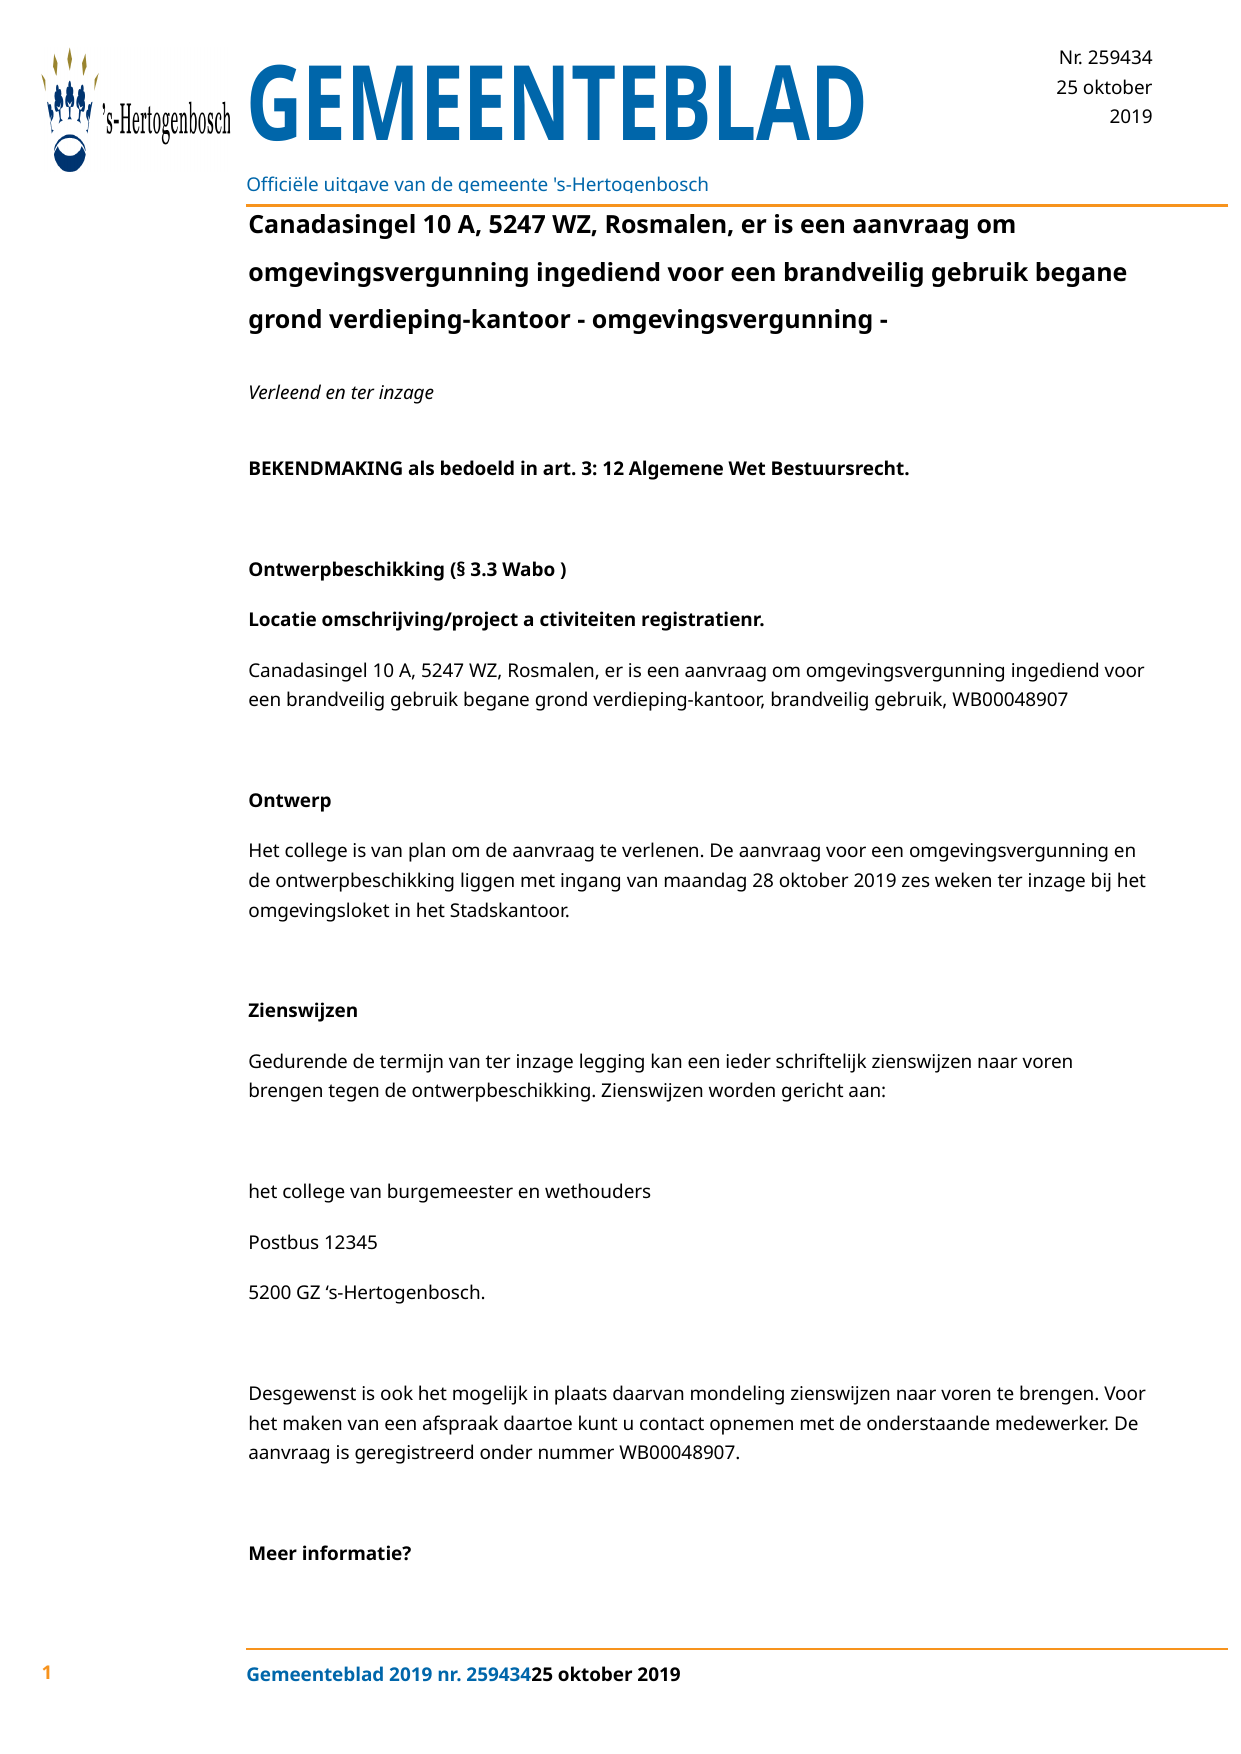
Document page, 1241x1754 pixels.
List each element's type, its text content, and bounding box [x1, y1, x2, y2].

picture [41, 47, 231, 172]
text Canadasingel 10 A, 5247 WZ, Rosmalen, er is een aanvraag om omgevingsvergunning ingediend voor een brandveilig gebruik begane grond verdieping-kantoor - omgevingsvergunning - [248, 207, 1152, 336]
text Locatie omschrijving/project a ctiviteiten registratienr. [248, 606, 1152, 632]
text Desgewenst is ook het mogelijk in plaats daarvan mondeling zienswijzen naar voren te brengen. Voor het maken van een afspraak daartoe kunt u contact opnemen met de onderstaande medewerker. De aanvraag is geregistreerd onder nummer WB00048907. [248, 1380, 1152, 1465]
text Canadasingel 10 A, 5247 WZ, Rosmalen, er is een aanvraag om omgevingsvergunning ingediend voor een brandveilig gebruik begane grond verdieping-kantoor, brandveilig gebruik, WB00048907 [248, 657, 1152, 712]
text Het college is van plan om de aanvraag te verlenen. De aanvraag voor een omgevingsvergunning en de ontwerpbeschikking liggen met ingang van maandag 28 oktober 2019 zes weken ter inzage bij het omgevingsloket in het Stadskantoor. [248, 838, 1152, 923]
text BEKENDMAKING als bedoeld in art. 3: 12 Algemene Wet Bestuursrecht. [248, 455, 1152, 481]
text Verleend en ter inzage [248, 379, 1152, 405]
text Gedurende de termijn van ter inzage legging kan een ieder schriftelijk zienswijzen naar voren brengen tegen de ontwerpbeschikking. Zienswijzen worden gericht aan: [248, 1048, 1152, 1103]
text Postbus 12345 [248, 1229, 1152, 1255]
text Meer informatie? [248, 1540, 1152, 1566]
text 5200 GZ ‘s-Hertogenbosch. [248, 1279, 1152, 1305]
text Ontwerpbeschikking (§ 3.3 Wabo ) [248, 556, 1152, 582]
text Zienswijzen [248, 998, 1152, 1023]
text Ontwerp [248, 787, 1152, 813]
text het college van burgemeester en wethouders [248, 1178, 1152, 1204]
